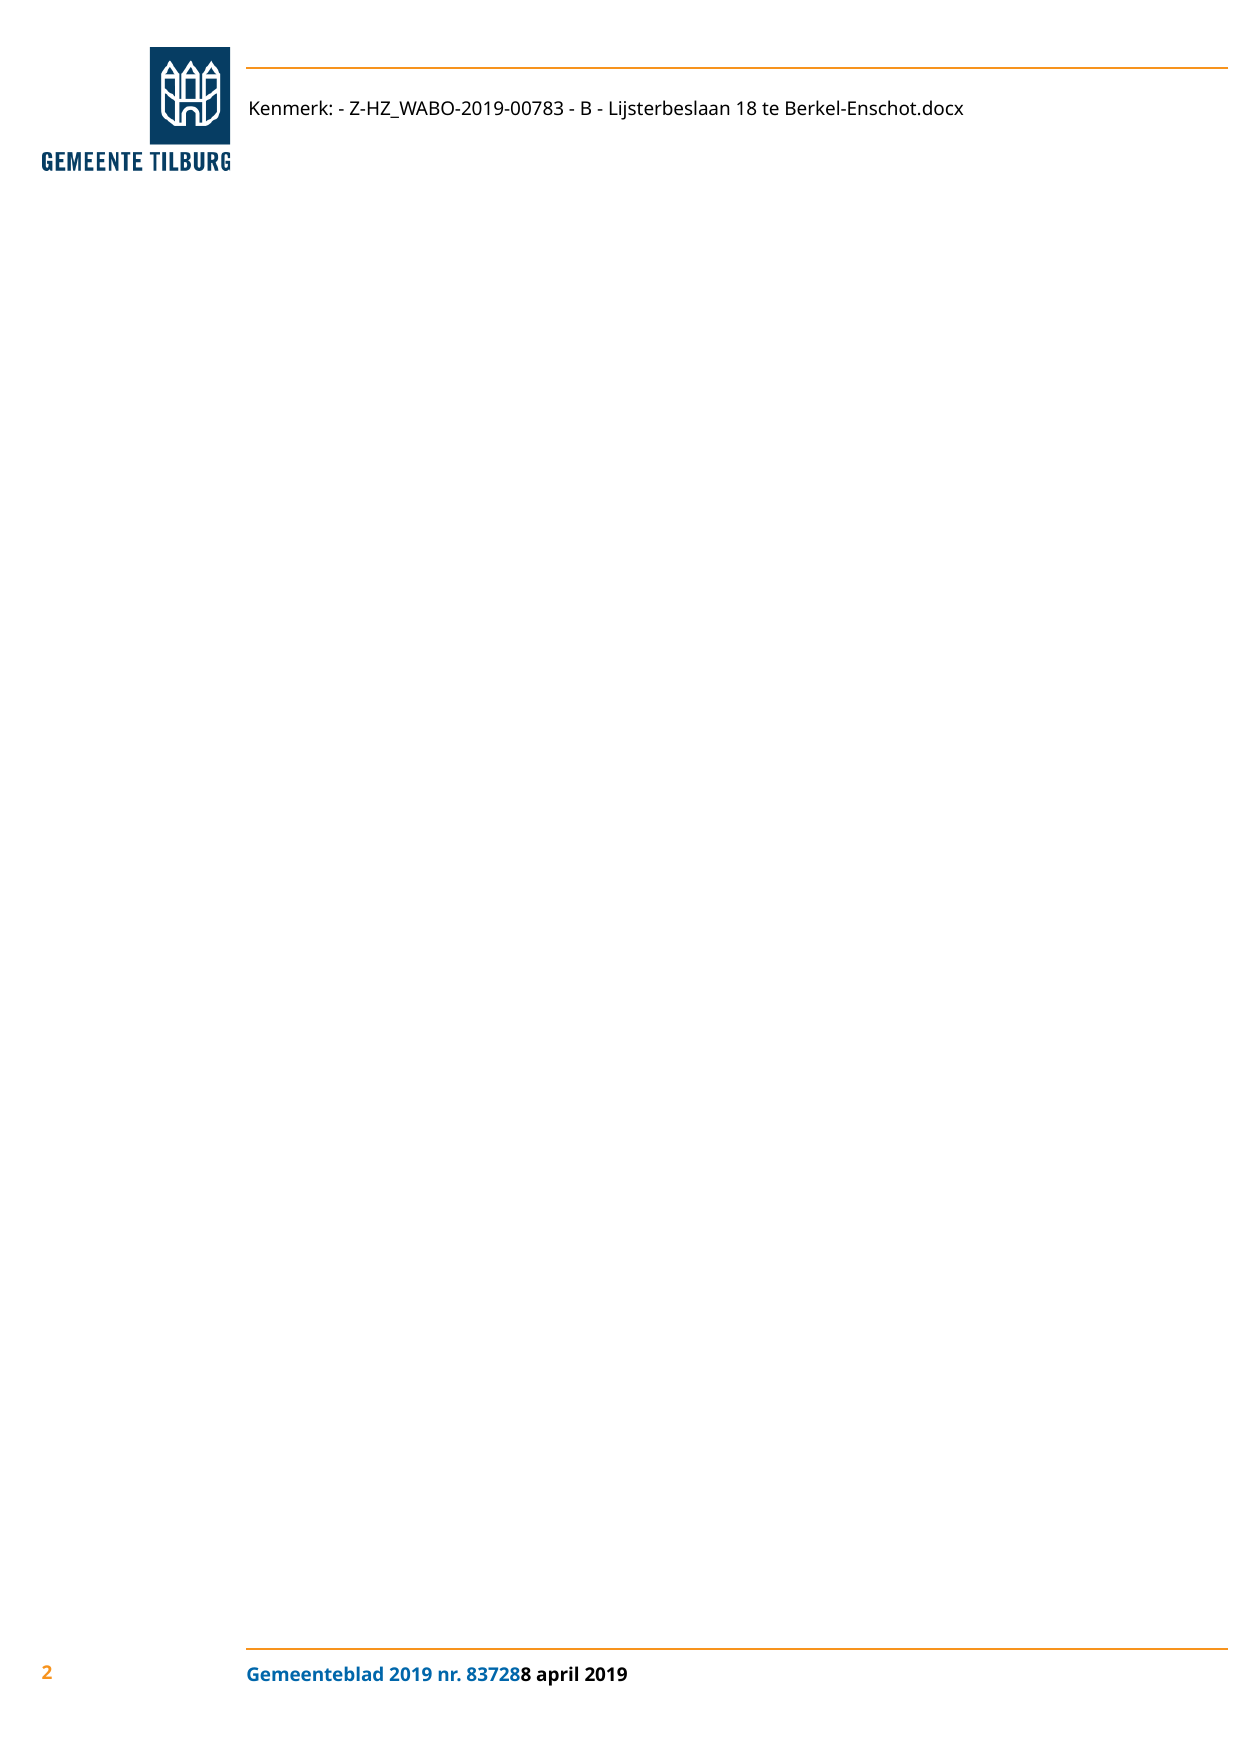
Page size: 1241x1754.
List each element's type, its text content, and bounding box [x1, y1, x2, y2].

picture [41, 47, 231, 172]
text Kenmerk: - Z-HZ_WABO-2019-00783 - B - Lijsterbeslaan 18 te Berkel-Enschot.docx [248, 95, 1152, 121]
